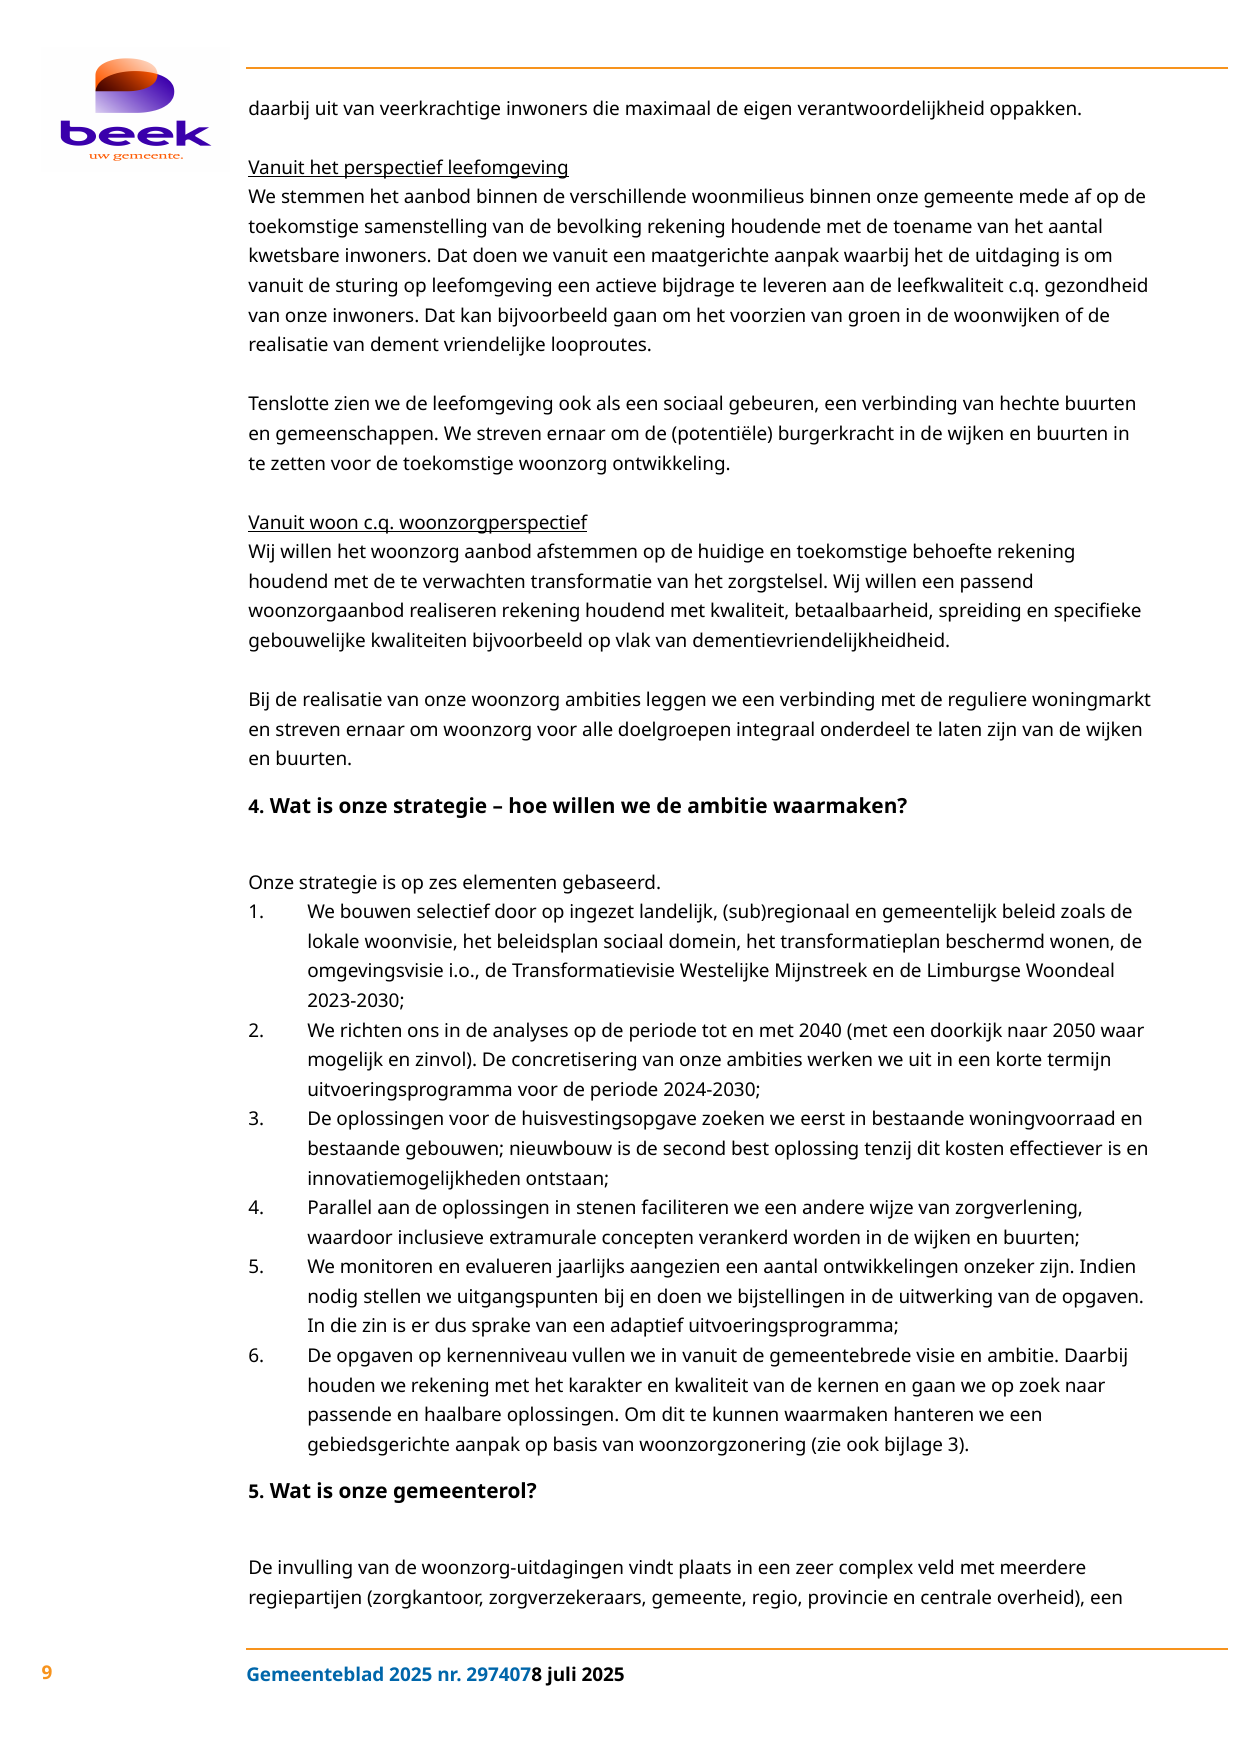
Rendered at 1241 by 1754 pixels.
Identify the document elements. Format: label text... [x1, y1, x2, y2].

list We monitoren en evalueren jaarlijks aangezien een aantal ontwikkelingen onzeker zijn. Indien nodig stellen we uitgangspunten bij en doen we bijstellingen in de uitwerking van de opgaven. In die zin is er dus sprake van een adaptief uitvoeringsprogramma; [248, 1253, 1152, 1338]
text Vanuit woon c.q. woonzorgperspectief [248, 509, 1152, 535]
text De invulling van de woonzorg-uitdagingen vindt plaats in een zeer complex veld met meerdere regiepartijen (zorgkantoor, zorgverzekeraars, gemeente, regio, provincie en centrale overheid), een [248, 1554, 1152, 1610]
text Tenslotte zien we de leefomgeving ook als een sociaal gebeuren, een verbinding van hechte buurten en gemeenschappen. We streven ernaar om de (potentiële) burgerkracht in de wijken en buurten in te zetten voor de toekomstige woonzorg ontwikkeling. [248, 391, 1152, 476]
list Parallel aan de oplossingen in stenen faciliteren we een andere wijze van zorgverlening, waardoor inclusieve extramurale concepten verankerd worden in de wijken en buurten; [248, 1194, 1152, 1250]
picture [41, 47, 231, 172]
text Vanuit het perspectief leefomgeving [248, 154, 1152, 180]
list De opgaven op kernenniveau vullen we in vanuit de gemeentebrede visie en ambitie. Daarbij houden we rekening met het karakter en kwaliteit van de kernen en gaan we op zoek naar passende en haalbare oplossingen. Om dit te kunnen waarmaken hanteren we een gebiedsgerichte aanpak op basis van woonzorgzonering (zie ook bijlage 3). [248, 1342, 1152, 1457]
list We richten ons in de analyses op de periode tot en met 2040 (met een doorkijk naar 2050 waar mogelijk en zinvol). De concretisering van onze ambities werken we uit in een korte termijn uitvoeringsprogramma voor de periode 2024-2030; [248, 1017, 1152, 1102]
text 5. Wat is onze gemeenterol? [248, 1477, 1152, 1505]
text We stemmen het aanbod binnen de verschillende woonmilieus binnen onze gemeente mede af op de toekomstige samenstelling van de bevolking rekening houdende met de toename van het aantal kwetsbare inwoners. Dat doen we vanuit een maatgerichte aanpak waarbij het de uitdaging is om vanuit de sturing op leefomgeving een actieve bijdrage te leveren aan de leefkwaliteit c.q. gezondheid van onze inwoners. Dat kan bijvoorbeeld gaan om het voorzien van groen in de woonwijken of de realisatie van dement vriendelijke looproutes. [248, 183, 1152, 357]
text 4. Wat is onze strategie – hoe willen we de ambitie waarmaken? [248, 791, 1152, 820]
text Bij de realisatie van onze woonzorg ambities leggen we een verbinding met de reguliere woningmarkt en streven ernaar om woonzorg voor alle doelgroepen integraal onderdeel te laten zijn van de wijken en buurten. [248, 686, 1152, 771]
list De oplossingen voor de huisvestingsopgave zoeken we eerst in bestaande woningvoorraad en bestaande gebouwen; nieuwbouw is de second best oplossing tenzij dit kosten effectiever is en innovatiemogelijkheden ontstaan; [248, 1106, 1152, 1191]
text Wij willen het woonzorg aanbod afstemmen op de huidige en toekomstige behoefte rekening houdend met de te verwachten transformatie van het zorgstelsel. Wij willen een passend woonzorgaanbod realiseren rekening houdend met kwaliteit, betaalbaarheid, spreiding en specifieke gebouwelijke kwaliteiten bijvoorbeeld op vlak van dementievriendelijkheidheid. [248, 538, 1152, 653]
text Onze strategie is op zes elementen gebaseerd. [248, 869, 1152, 895]
list We bouwen selectief door op ingezet landelijk, (sub)regionaal en gemeentelijk beleid zoals de lokale woonvisie, het beleidsplan sociaal domein, het transformatieplan beschermd wonen, de omgevingsvisie i.o., de Transformatievisie Westelijke Mijnstreek en de Limburgse Woondeal 2023-2030; [248, 898, 1152, 1013]
text daarbij uit van veerkrachtige inwoners die maximaal de eigen verantwoordelijkheid oppakken. [248, 95, 1152, 121]
